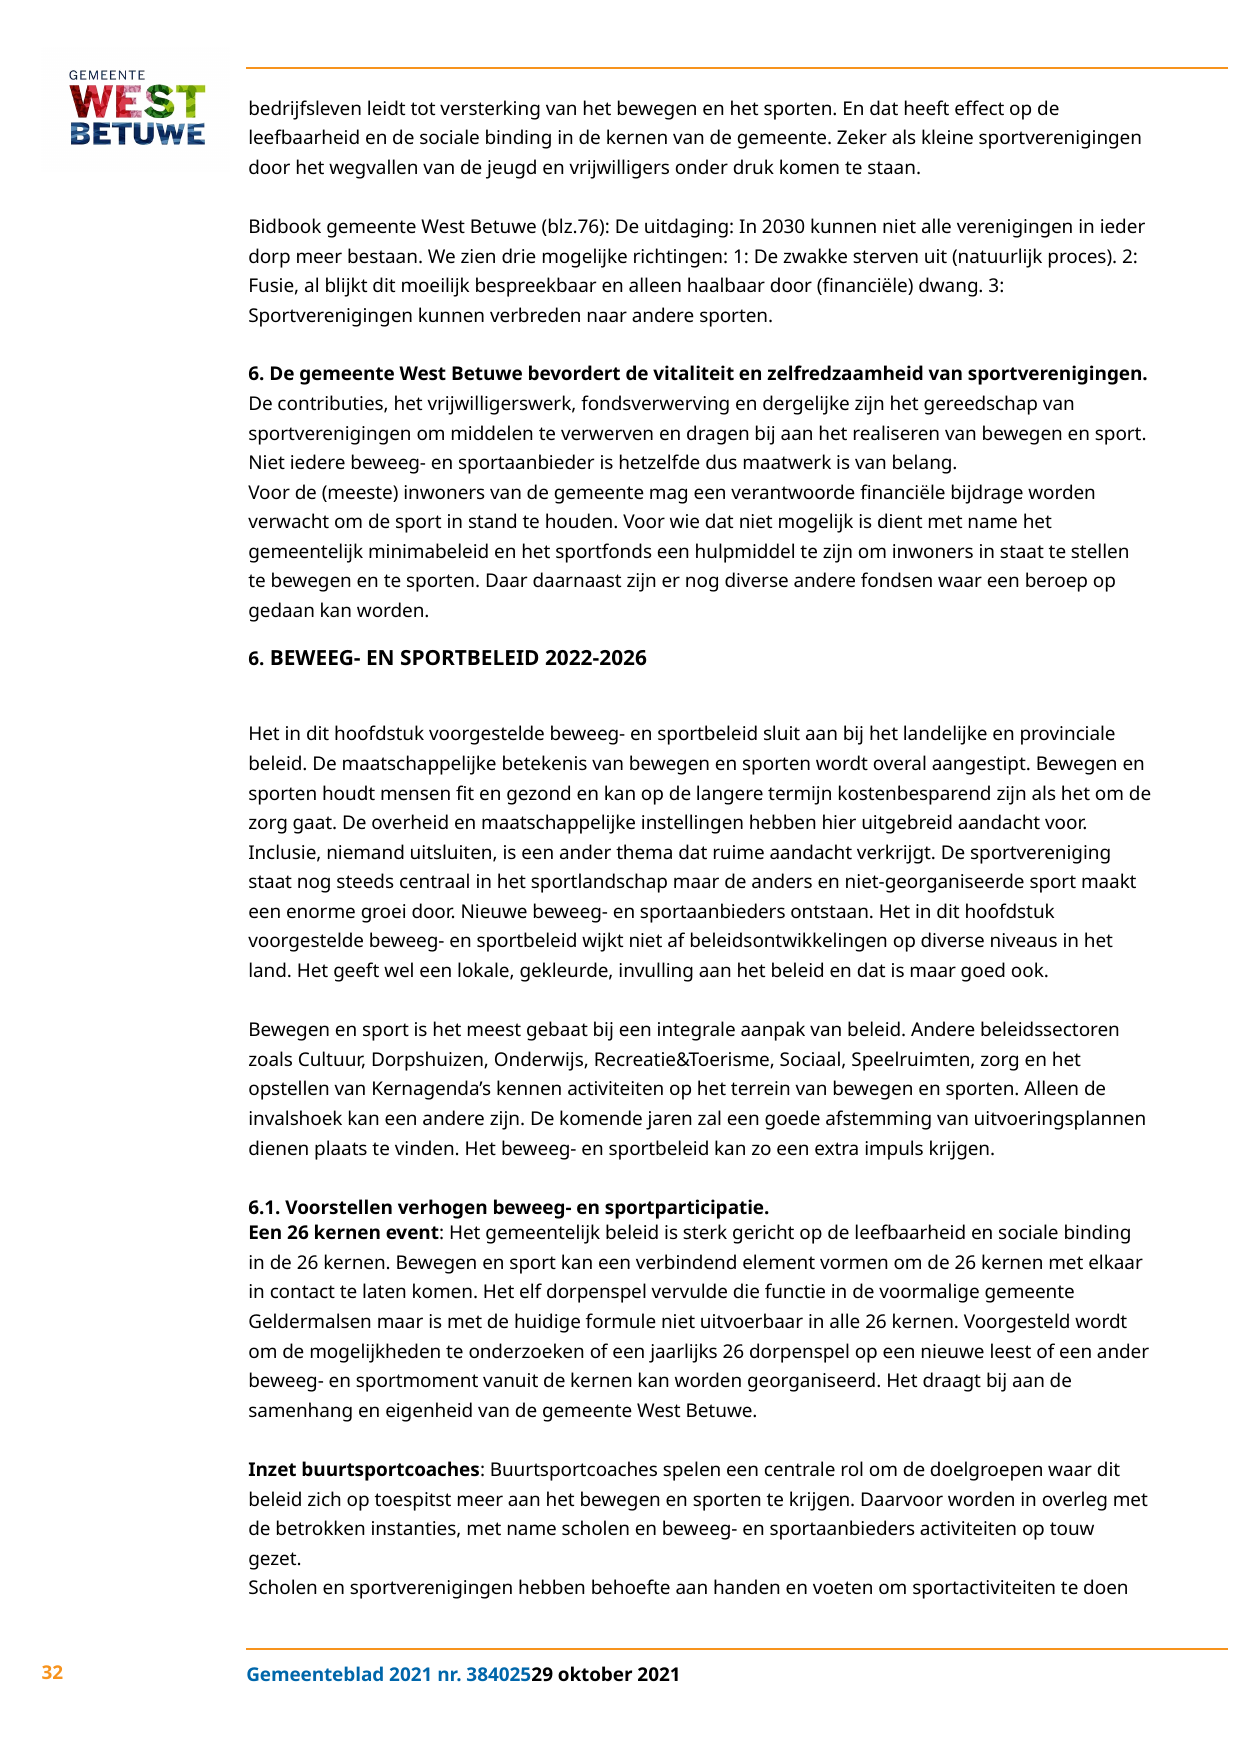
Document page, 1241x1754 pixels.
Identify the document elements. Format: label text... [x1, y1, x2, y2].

text Het in dit hoofdstuk voorgestelde beweeg- en sportbeleid sluit aan bij het landelijke en provinciale beleid. De maatschappelijke betekenis van bewegen en sporten wordt overal aangestipt. Bewegen en sporten houdt mensen fit en gezond en kan op de langere termijn kostenbesparend zijn als het om de zorg gaat. De overheid en maatschappelijke instellingen hebben hier uitgebreid aandacht voor. Inclusie, niemand uitsluiten, is een ander thema dat ruime aandacht verkrijgt. De sportvereniging staat nog steeds centraal in het sportlandschap maar de anders en niet-georganiseerde sport maakt een enorme groei door. Nieuwe beweeg- en sportaanbieders ontstaan. Het in dit hoofdstuk voorgestelde beweeg- en sportbeleid wijkt niet af beleidsontwikkelingen op diverse niveaus in het land. Het geeft wel een lokale, gekleurde, invulling aan het beleid en dat is maar goed ook. [248, 721, 1152, 983]
text bedrijfsleven leidt tot versterking van het bewegen en het sporten. En dat heeft effect op de leefbaarheid en de sociale binding in de kernen van de gemeente. Zeker als kleine sportverenigingen door het wegvallen van de jeugd en vrijwilligers onder druk komen te staan. [248, 95, 1152, 180]
text De contributies, het vrijwilligerswerk, fondsverwerving en dergelijke zijn het gereedschap van sportverenigingen om middelen te verwerven en dragen bij aan het realiseren van bewegen en sport. Niet iedere beweeg- en sportaanbieder is hetzelfde dus maatwerk is van belang. [248, 390, 1152, 475]
text 6. BEWEEG- EN SPORTBELEID 2022-2026 [248, 643, 1152, 671]
table_header Bidbook gemeente West Betuwe (blz.76): De uitdaging: In 2030 kunnen niet alle verenigingen in ieder dorp meer bestaan. We zien drie mogelijke richtingen: 1: De zwakke sterven uit (natuurlijk proces). 2: Fusie, al blijkt dit moeilijk bespreekbaar en alleen haalbaar door (financiële) dwang. 3: Sportverenigingen kunnen verbreden naar andere sporten. [248, 213, 1152, 328]
text 6.1. Voorstellen verhogen beweeg- en sportparticipatie. [248, 1194, 1152, 1219]
text Inzet buurtsportcoaches: Buurtsportcoaches spelen een centrale rol om de doelgroepen waar dit beleid zich op toespitst meer aan het bewegen en sporten te krijgen. Daarvoor worden in overleg met de betrokken instanties, met name scholen en beweeg- en sportaanbieders activiteiten op touw gezet. [248, 1456, 1152, 1571]
text Een 26 kernen event: Het gemeentelijk beleid is sterk gericht op de leefbaarheid en sociale binding in de 26 kernen. Bewegen en sport kan een verbindend element vormen om de 26 kernen met elkaar in contact te laten komen. Het elf dorpenspel vervulde die functie in de voormalige gemeente Geldermalsen maar is met de huidige formule niet uitvoerbaar in alle 26 kernen. Voorgesteld wordt om de mogelijkheden te onderzoeken of een jaarlijks 26 dorpenspel op een nieuwe leest of een ander beweeg- en sportmoment vanuit de kernen kan worden georganiseerd. Het draagt bij aan de samenhang en eigenheid van de gemeente West Betuwe. [248, 1219, 1152, 1423]
picture [41, 47, 231, 172]
text Scholen en sportverenigingen hebben behoefte aan handen en voeten om sportactiviteiten te doen [248, 1574, 1152, 1600]
text Bewegen en sport is het meest gebaat bij een integrale aanpak van beleid. Andere beleidssectoren zoals Cultuur, Dorpshuizen, Onderwijs, Recreatie&Toerisme, Sociaal, Speelruimten, zorg en het opstellen van Kernagenda’s kennen activiteiten op het terrein van bewegen en sporten. Alleen de invalshoek kan een andere zijn. De komende jaren zal een goede afstemming van uitvoeringsplannen dienen plaats te vinden. Het beweeg- en sportbeleid kan zo een extra impuls krijgen. [248, 1016, 1152, 1160]
text Voor de (meeste) inwoners van de gemeente mag een verantwoorde financiële bijdrage worden verwacht om de sport in stand te houden. Voor wie dat niet mogelijk is dient met name het gemeentelijk minimabeleid en het sportfonds een hulpmiddel te zijn om inwoners in staat te stellen te bewegen en te sporten. Daar daarnaast zijn er nog diverse andere fondsen waar een beroep op gedaan kan worden. [248, 479, 1152, 623]
text 6. De gemeente West Betuwe bevordert de vitaliteit en zelfredzaamheid van sportverenigingen. [248, 361, 1152, 386]
